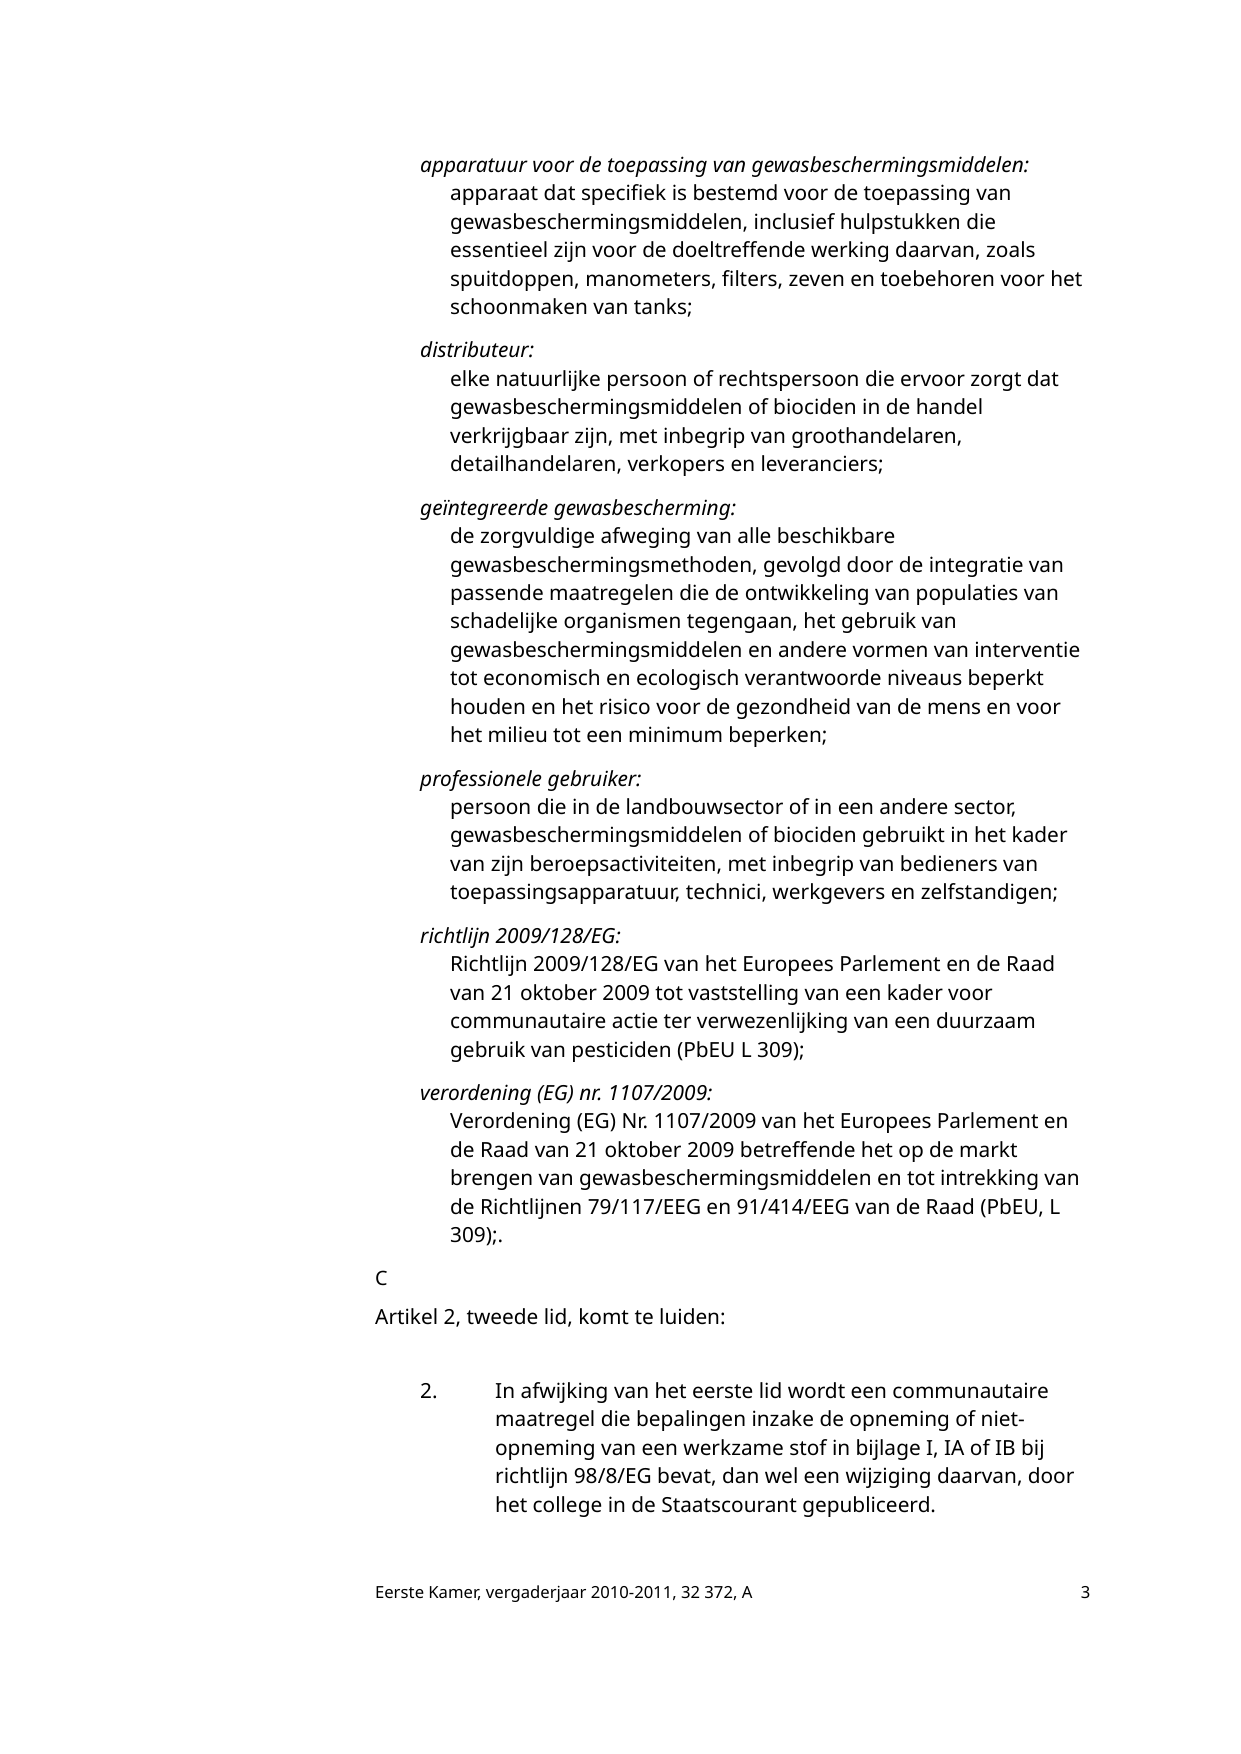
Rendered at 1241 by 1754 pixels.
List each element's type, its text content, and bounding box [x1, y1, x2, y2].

text apparaat dat specifiek is bestemd voor de toepassing van gewasbeschermingsmiddelen, inclusief hulpstukken die essentieel zijn voor de doeltreffende werking daarvan, zoals spuitdoppen, manometers, filters, zeven en toebehoren voor het schoonmaken van tanks; [450, 178, 1090, 321]
text C [375, 1264, 1090, 1291]
text richtlijn 2009/128/EG: [420, 921, 1090, 949]
text elke natuurlijke persoon of rechtspersoon die ervoor zorgt dat gewasbeschermingsmiddelen of biociden in de handel verkrijgbaar zijn, met inbegrip van groothandelaren, detailhandelaren, verkopers en leveranciers; [450, 364, 1090, 478]
text verordening (EG) nr. 1107/2009: [420, 1078, 1090, 1107]
text distributeur: [420, 336, 1090, 364]
text Richtlijn 2009/128/EG van het Europees Parlement en de Raad van 21 oktober 2009 tot vaststelling van een kader voor communautaire actie ter verwezenlijking van een duurzaam gebruik van pesticiden (PbEU L 309); [450, 949, 1090, 1063]
text professionele gebruiker: [420, 764, 1090, 792]
text Artikel 2, tweede lid, komt te luiden: [375, 1302, 1090, 1331]
text apparatuur voor de toepassing van gewasbeschermingsmiddelen: [420, 150, 1090, 178]
list In afwijking van het eerste lid wordt een communautaire maatregel die bepalingen inzake de opneming of niet-opneming van een werkzame stof in bijlage I, IA of IB bij richtlijn 98/8/EG bevat, dan wel een wijziging daarvan, door het college in de Staatscourant gepubliceerd. [420, 1376, 1090, 1518]
text persoon die in de landbouwsector of in een andere sector, gewasbeschermingsmiddelen of biociden gebruikt in het kader van zijn beroepsactiviteiten, met inbegrip van bedieners van toepassingsapparatuur, technici, werkgevers en zelfstandigen; [450, 792, 1090, 906]
text geïntegreerde gewasbescherming: [420, 493, 1090, 521]
text Verordening (EG) Nr. 1107/2009 van het Europees Parlement en de Raad van 21 oktober 2009 betreffende het op de markt brengen van gewasbeschermingsmiddelen en tot intrekking van de Richtlijnen 79/117/EEG en 91/414/EEG van de Raad (PbEU, L 309);. [450, 1107, 1090, 1249]
text de zorgvuldige afweging van alle beschikbare gewasbeschermingsmethoden, gevolgd door de integratie van passende maatregelen die de ontwikkeling van populaties van schadelijke organismen tegengaan, het gebruik van gewasbeschermingsmiddelen en andere vormen van interventie tot economisch en ecologisch verantwoorde niveaus beperkt houden en het risico voor de gezondheid van de mens en voor het milieu tot een minimum beperken; [450, 521, 1090, 749]
